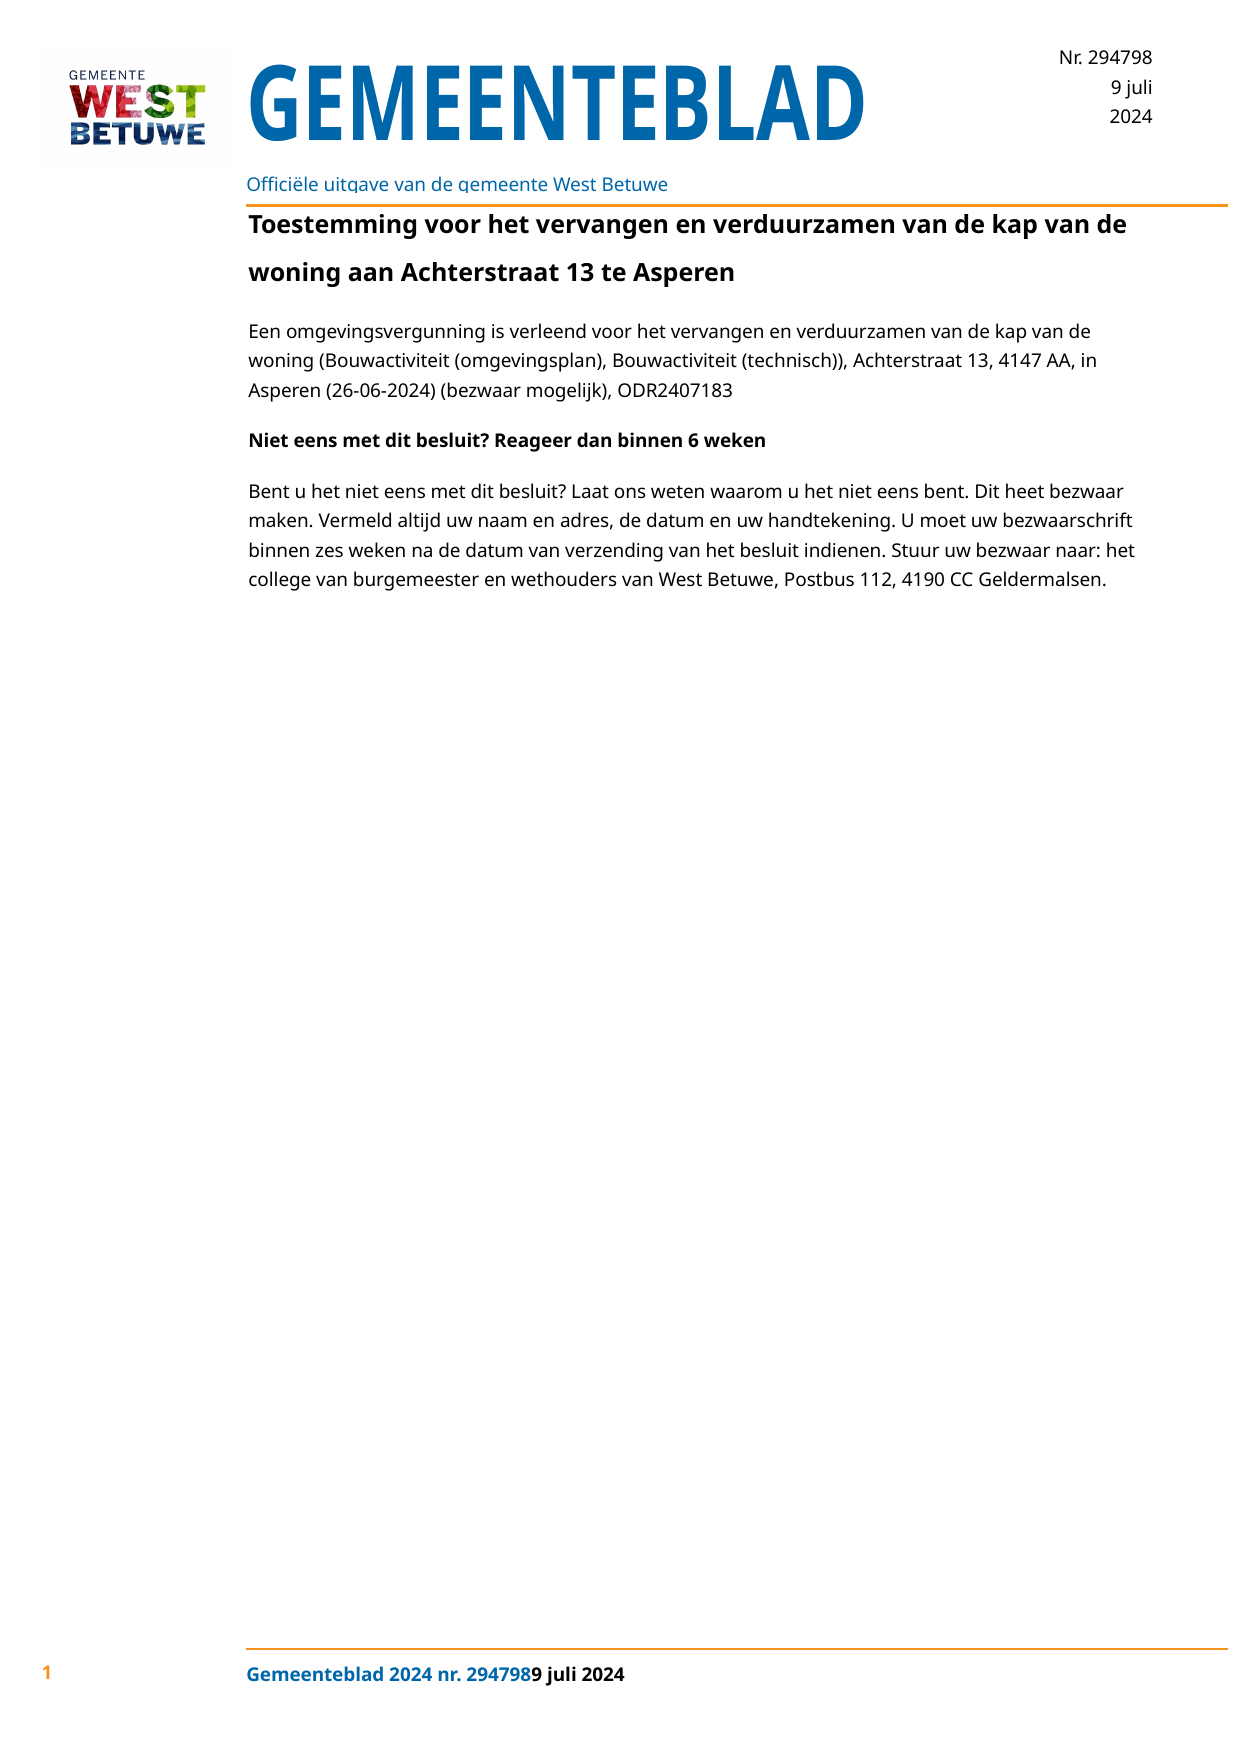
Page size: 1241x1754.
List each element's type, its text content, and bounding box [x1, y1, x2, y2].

text Een omgevingsvergunning is verleend voor het vervangen en verduurzamen van de kap van de woning (Bouwactiviteit (omgevingsplan), Bouwactiviteit (technisch)), Achterstraat 13, 4147 AA, in Asperen (26-06-2024) (bezwaar mogelijk), ODR2407183 [248, 318, 1152, 403]
picture [41, 47, 231, 172]
text Bent u het niet eens met dit besluit? Laat ons weten waarom u het niet eens bent. Dit heet bezwaar maken. Vermeld altijd uw naam en adres, de datum en uw handtekening. U moet uw bezwaarschrift binnen zes weken na de datum van verzending van het besluit indienen. Stuur uw bezwaar naar: het college van burgemeester en wethouders van West Betuwe, Postbus 112, 4190 CC Geldermalsen. [248, 478, 1152, 592]
text Toestemming voor het vervangen en verduurzamen van de kap van de woning aan Achterstraat 13 te Asperen [248, 207, 1152, 288]
text Niet eens met dit besluit? Reageer dan binnen 6 weken [248, 427, 1152, 453]
